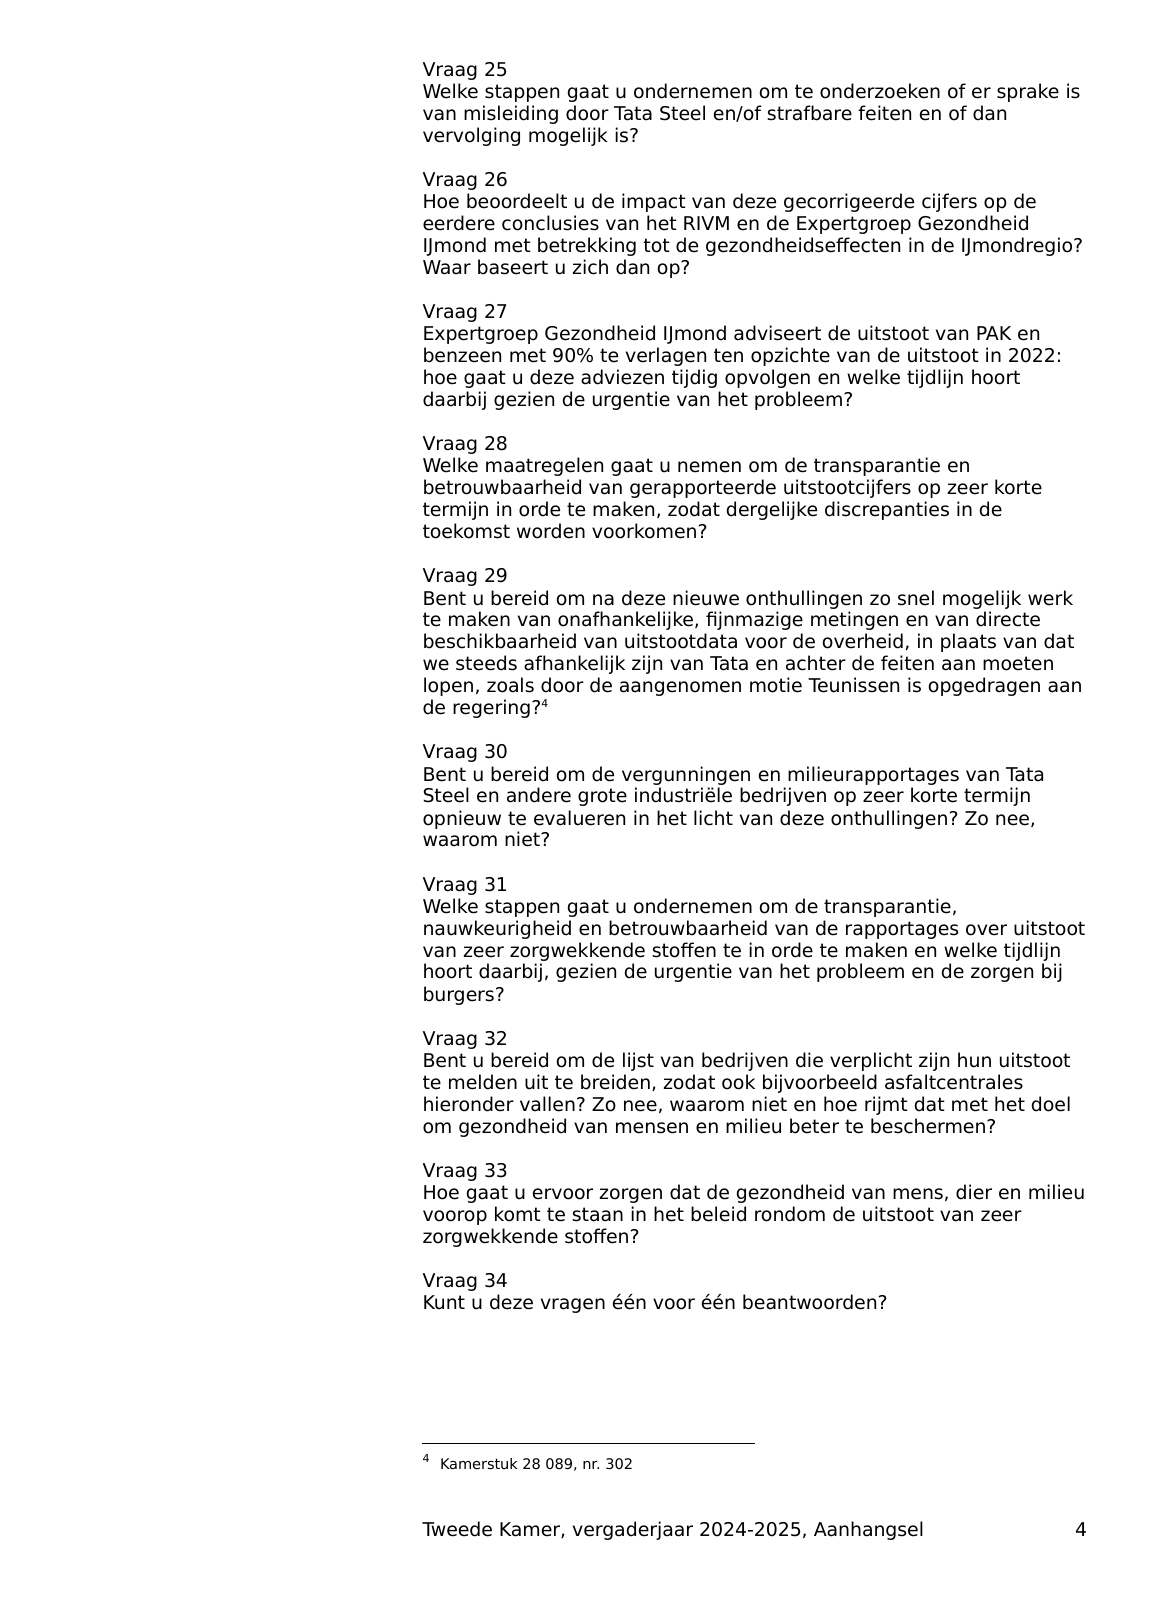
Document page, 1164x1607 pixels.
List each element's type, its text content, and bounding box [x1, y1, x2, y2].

text Vraag 27 [422, 301, 1087, 323]
text Hoe gaat u ervoor zorgen dat de gezondheid van mens, dier en milieu voorop komt te staan in het beleid rondom de uitstoot van zeer zorgwekkende stoffen? [422, 1182, 1087, 1248]
text Kamerstuk 28 089, nr. 302 [422, 1452, 1087, 1474]
text Vraag 25 [422, 59, 1087, 81]
text Vraag 34 [422, 1270, 1087, 1292]
text Vraag 26 [422, 169, 1087, 191]
text Vraag 30 [422, 741, 1087, 763]
text Vraag 32 [422, 1028, 1087, 1049]
text Vraag 28 [422, 433, 1087, 455]
text Bent u bereid om de lijst van bedrijven die verplicht zijn hun uitstoot te melden uit te breiden, zodat ook bijvoorbeeld asfaltcentrales hieronder vallen? Zo nee, waarom niet en hoe rijmt dat met het doel om gezondheid van mensen en milieu beter te beschermen? [422, 1049, 1087, 1137]
text Hoe beoordeelt u de impact van deze gecorrigeerde cijfers op de eerdere conclusies van het RIVM en de Expertgroep Gezondheid IJmond met betrekking tot de gezondheidseffecten in de IJmondregio? Waar baseert u zich dan op? [422, 191, 1087, 279]
text Kunt u deze vragen één voor één beantwoorden? [422, 1292, 1087, 1314]
text Welke stappen gaat u ondernemen om de transparantie, nauwkeurigheid en betrouwbaarheid van de rapportages over uitstoot van zeer zorgwekkende stoffen te in orde te maken en welke tijdlijn hoort daarbij, gezien de urgentie van het probleem en de zorgen bij burgers? [422, 896, 1087, 1005]
text Vraag 29 [422, 565, 1087, 587]
text Bent u bereid om de vergunningen en milieurapportages van Tata Steel en andere grote industriële bedrijven op zeer korte termijn opnieuw te evalueren in het licht van deze onthullingen? Zo nee, waarom niet? [422, 763, 1087, 851]
text Vraag 33 [422, 1160, 1087, 1182]
text Vraag 31 [422, 873, 1087, 896]
text Expertgroep Gezondheid IJmond adviseert de uitstoot van PAK en benzeen met 90% te verlagen ten opzichte van de uitstoot in 2022: hoe gaat u deze adviezen tijdig opvolgen en welke tijdlijn hoort daarbij gezien de urgentie van het probleem? [422, 323, 1087, 411]
text Welke stappen gaat u ondernemen om te onderzoeken of er sprake is van misleiding door Tata Steel en/of strafbare feiten en of dan vervolging mogelijk is? [422, 81, 1087, 147]
text Bent u bereid om na deze nieuwe onthullingen zo snel mogelijk werk te maken van onafhankelijke, fijnmazige metingen en van directe beschikbaarheid van uitstootdata voor de overheid, in plaats van dat we steeds afhankelijk zijn van Tata en achter de feiten aan moeten lopen, zoals door de aangenomen motie Teunissen is opgedragen aan de regering? [422, 587, 1087, 719]
text Welke maatregelen gaat u nemen om de transparantie en betrouwbaarheid van gerapporteerde uitstootcijfers op zeer korte termijn in orde te maken, zodat dergelijke discrepanties in de toekomst worden voorkomen? [422, 455, 1087, 543]
